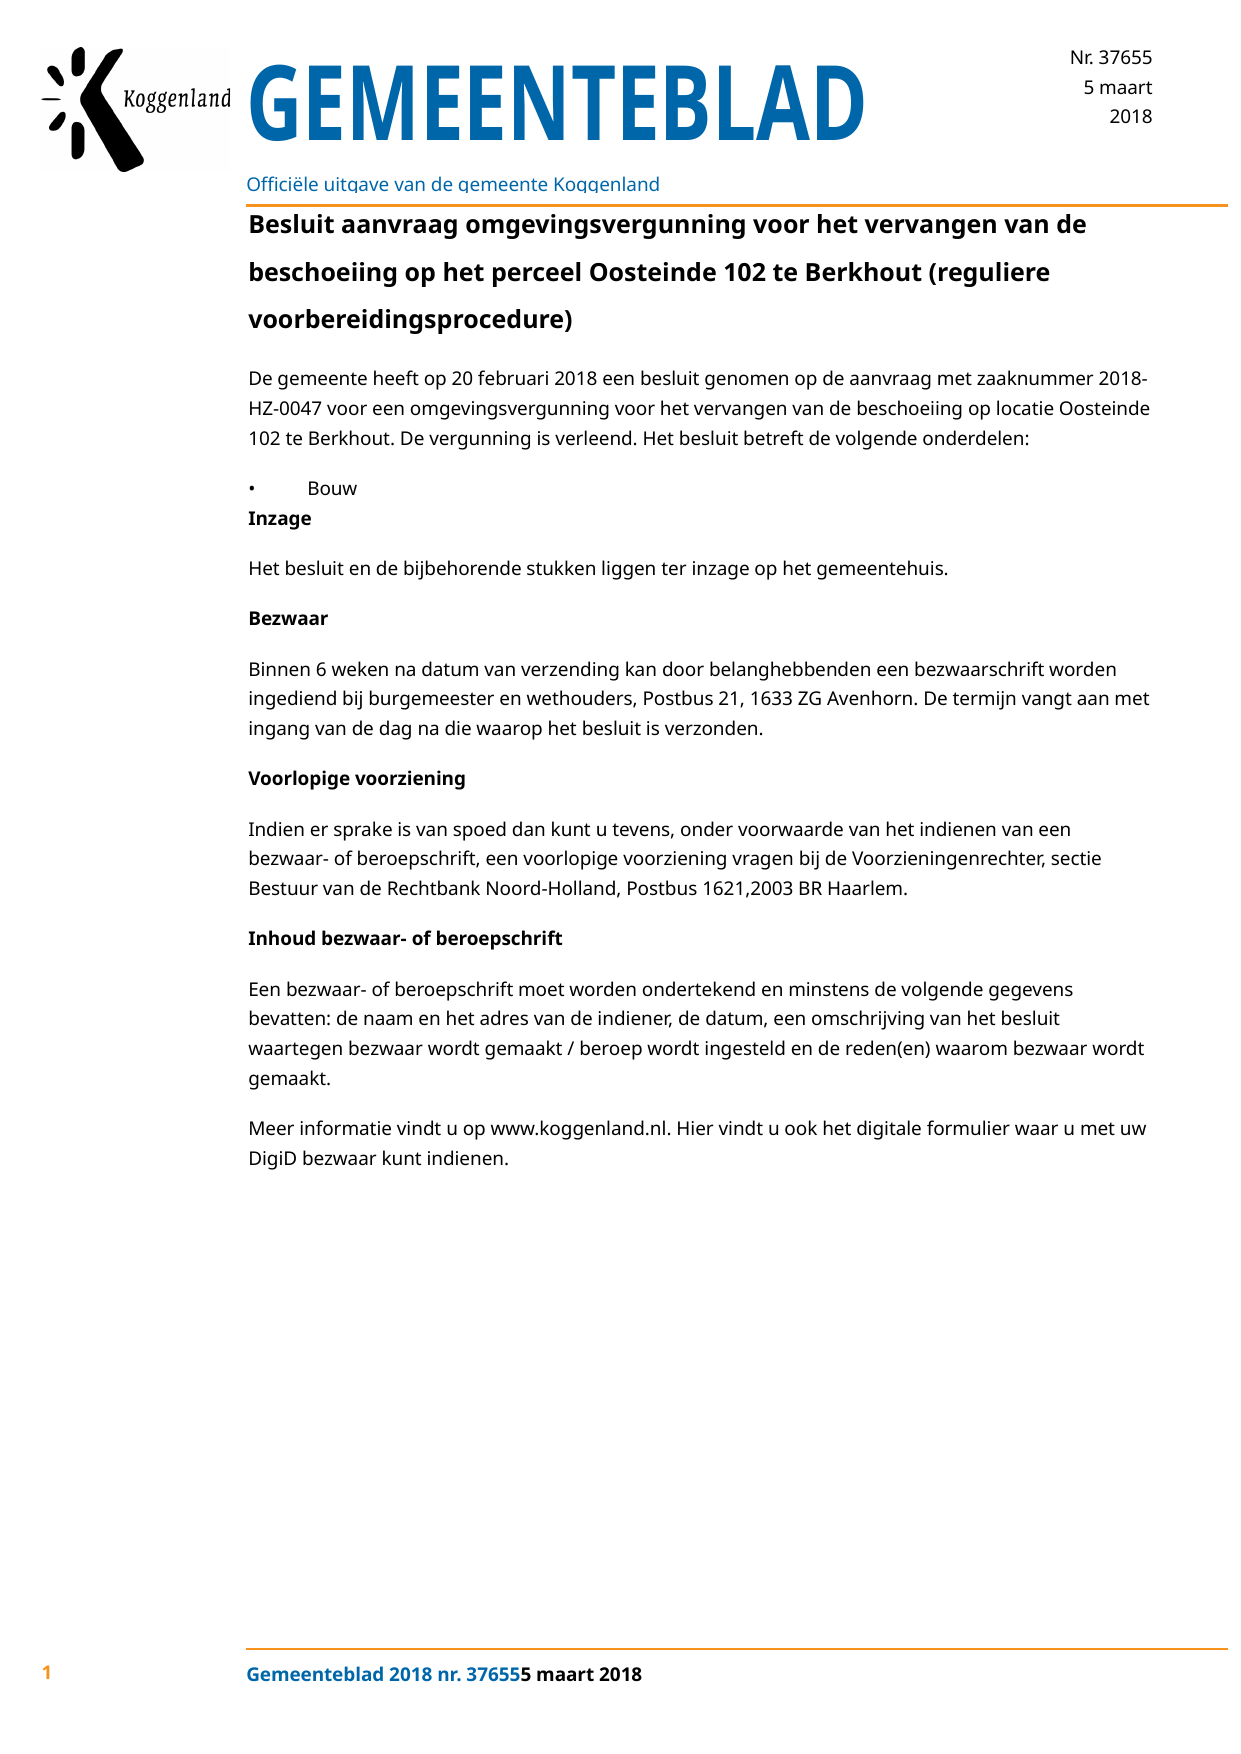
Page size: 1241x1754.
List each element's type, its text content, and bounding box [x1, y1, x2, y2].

text Voorlopige voorziening [248, 766, 1152, 791]
text Een bezwaar- of beroepschrift moet worden ondertekend en minstens de volgende gegevens bevatten: de naam en het adres van de indiener, de datum, een omschrijving van het besluit waartegen bezwaar wordt gemaakt / beroep wordt ingesteld en de reden(en) waarom bezwaar wordt gemaakt. [248, 976, 1152, 1090]
text Bezwaar [248, 606, 1152, 631]
text Besluit aanvraag omgevingsvergunning voor het vervangen van de beschoeiing op het perceel Oosteinde 102 te Berkhout (reguliere voorbereidingsprocedure) [248, 207, 1152, 336]
text Meer informatie vindt u op www.koggenland.nl. Hier vindt u ook het digitale formulier waar u met uw DigiD bezwaar kunt indienen. [248, 1115, 1152, 1170]
text Indien er sprake is van spoed dan kunt u tevens, onder voorwaarde van het indienen van een bezwaar- of beroepschrift, een voorlopige voorziening vragen bij de Voorzieningenrechter, sectie Bestuur van de Rechtbank Noord-Holland, Postbus 1621,2003 BR Haarlem. [248, 816, 1152, 901]
text Het besluit en de bijbehorende stukken liggen ter inzage op het gemeentehuis. [248, 555, 1152, 581]
text Inhoud bezwaar- of beroepschrift [248, 926, 1152, 951]
text De gemeente heeft op 20 februari 2018 een besluit genomen op de aanvraag met zaaknummer 2018-HZ-0047 voor een omgevingsvergunning voor het vervangen van de beschoeiing op locatie Oosteinde 102 te Berkhout. De vergunning is verleend. Het besluit betreft de volgende onderdelen: [248, 366, 1152, 450]
list Bouw [248, 475, 1152, 501]
text Inzage [248, 505, 1152, 530]
picture [41, 47, 231, 172]
text Binnen 6 weken na datum van verzending kan door belanghebbenden een bezwaarschrift worden ingediend bij burgemeester en wethouders, Postbus 21, 1633 ZG Avenhorn. De termijn vangt aan met ingang van de dag na die waarop het besluit is verzonden. [248, 656, 1152, 741]
